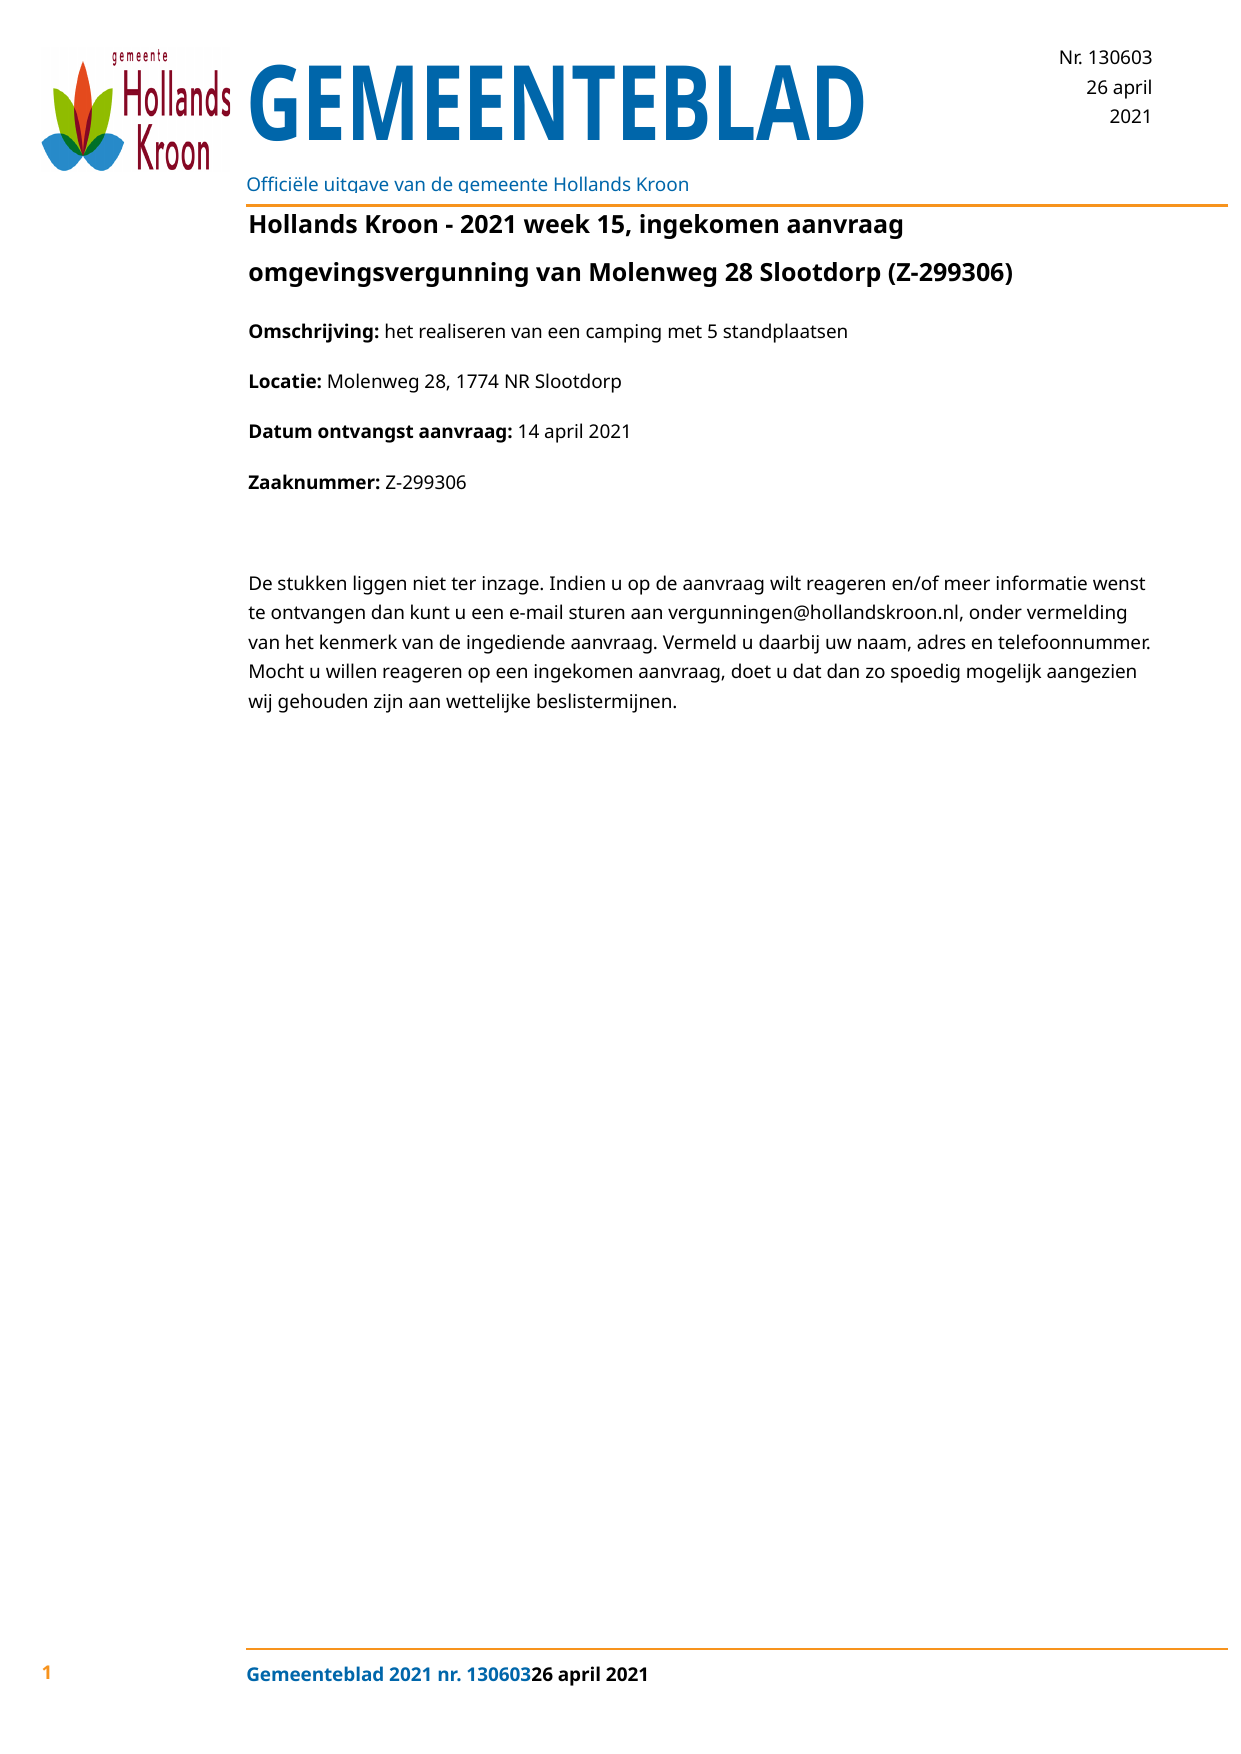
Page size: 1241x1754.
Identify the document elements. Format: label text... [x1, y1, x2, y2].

text Datum ontvangst aanvraag: 14 april 2021 [248, 419, 1152, 444]
text Hollands Kroon - 2021 week 15, ingekomen aanvraag omgevingsvergunning van Molenweg 28 Slootdorp (Z-299306) [248, 207, 1152, 288]
text Omschrijving: het realiseren van een camping met 5 standplaatsen [248, 318, 1152, 344]
text Locatie: Molenweg 28, 1774 NR Slootdorp [248, 368, 1152, 394]
text De stukken liggen niet ter inzage. Indien u op de aanvraag wilt reageren en/of meer informatie wenst te ontvangen dan kunt u een e-mail sturen aan vergunningen@hollandskroon.nl, onder vermelding van het kenmerk van de ingediende aanvraag. Vermeld u daarbij uw naam, adres en telefoonnummer. Mocht u willen reageren op een ingekomen aanvraag, doet u dat dan zo spoedig mogelijk aangezien wij gehouden zijn aan wettelijke beslistermijnen. [248, 570, 1152, 714]
text Zaaknummer: Z-299306 [248, 469, 1152, 495]
picture [41, 47, 231, 172]
